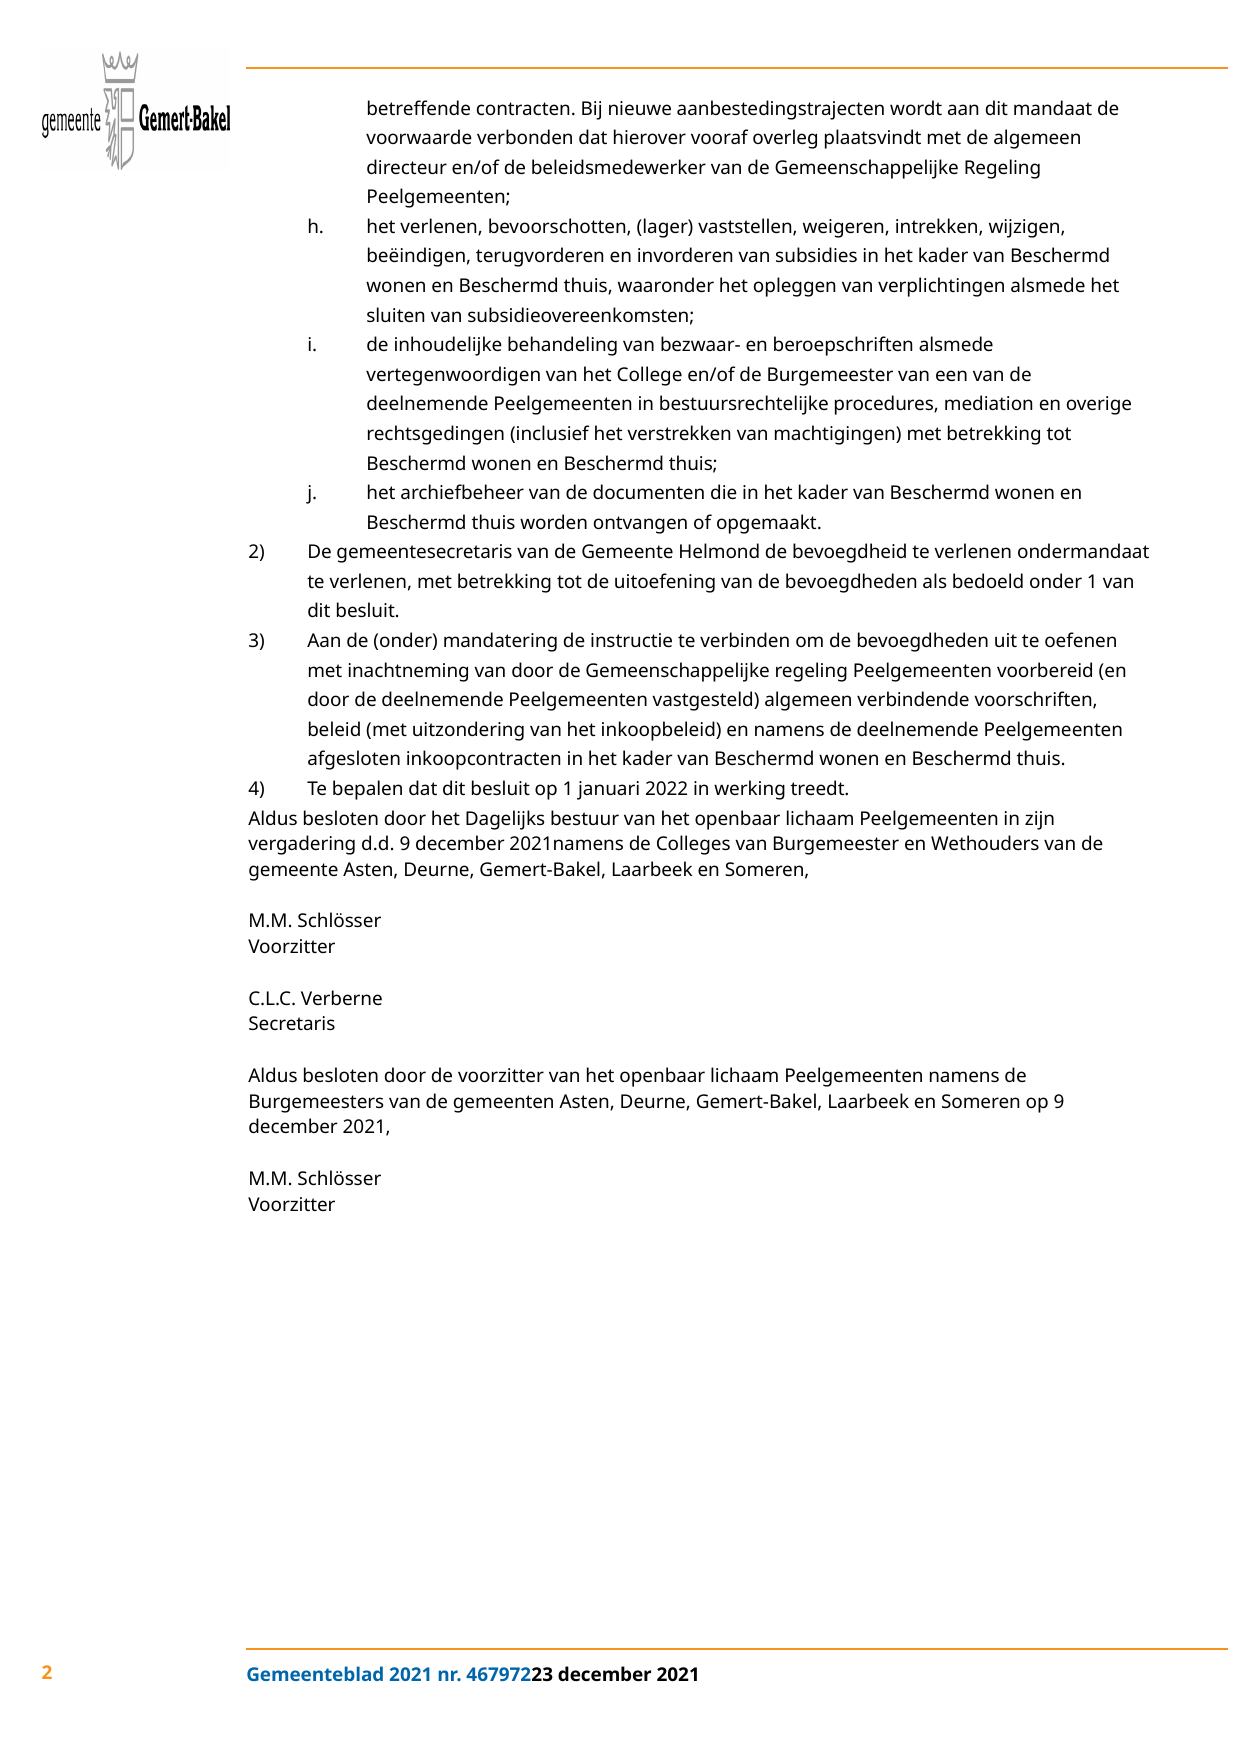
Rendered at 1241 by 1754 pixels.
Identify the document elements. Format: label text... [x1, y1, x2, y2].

text M.M. Schlösser [248, 1165, 1152, 1191]
list Aan de (onder) mandatering de instructie te verbinden om de bevoegdheden uit te oefenen met inachtneming van door de Gemeenschappelijke regeling Peelgemeenten voorbereid (en door de deelnemende Peelgemeenten vastgesteld) algemeen verbindende voorschriften, beleid (met uitzondering van het inkoopbeleid) en namens de deelnemende Peelgemeenten afgesloten inkoopcontracten in het kader van Beschermd wonen en Beschermd thuis. [248, 627, 1152, 771]
list de inhoudelijke behandeling van bezwaar- en beroepschriften alsmede vertegenwoordigen van het College en/of de Burgemeester van een van de deelnemende Peelgemeenten in bestuursrechtelijke procedures, mediation en overige rechtsgedingen (inclusief het verstrekken van machtigingen) met betrekking tot Beschermd wonen en Beschermd thuis; [307, 331, 1152, 476]
list het verlenen, bevoorschotten, (lager) vaststellen, weigeren, intrekken, wijzigen, beëindigen, terugvorderen en invorderen van subsidies in het kader van Beschermd wonen en Beschermd thuis, waaronder het opleggen van verplichtingen alsmede het sluiten van subsidieovereenkomsten; [307, 213, 1152, 328]
list het archiefbeheer van de documenten die in het kader van Beschermd wonen en Beschermd thuis worden ontvangen of opgemaakt. [307, 479, 1152, 535]
text M.M. Schlösser [248, 908, 1152, 933]
list De gemeentesecretaris van de Gemeente Helmond de bevoegdheid te verlenen ondermandaat te verlenen, met betrekking tot de uitoefening van de bevoegdheden als bedoeld onder 1 van dit besluit. [248, 538, 1152, 623]
text Voorzitter [248, 933, 1152, 959]
text Aldus besloten door het Dagelijks bestuur van het openbaar lichaam Peelgemeenten in zijn vergadering d.d. 9 december 2021namens de Colleges van Burgemeester en Wethouders van de gemeente Asten, Deurne, Gemert-Bakel, Laarbeek en Someren, [248, 805, 1152, 882]
text C.L.C. Verberne [248, 985, 1152, 1011]
text Secretaris [248, 1011, 1152, 1036]
list betreffende contracten. Bij nieuwe aanbestedingstrajecten wordt aan dit mandaat de voorwaarde verbonden dat hierover vooraf overleg plaatsvindt met de algemeen directeur en/of de beleidsmedewerker van de Gemeenschappelijke Regeling Peelgemeenten; [307, 95, 1152, 209]
text Aldus besloten door de voorzitter van het openbaar lichaam Peelgemeenten namens de Burgemeesters van de gemeenten Asten, Deurne, Gemert-Bakel, Laarbeek en Someren op 9 december 2021, [248, 1062, 1152, 1139]
text Voorzitter [248, 1191, 1152, 1216]
list Te bepalen dat dit besluit op 1 januari 2022 in werking treedt. [248, 775, 1152, 801]
picture [41, 47, 231, 172]
